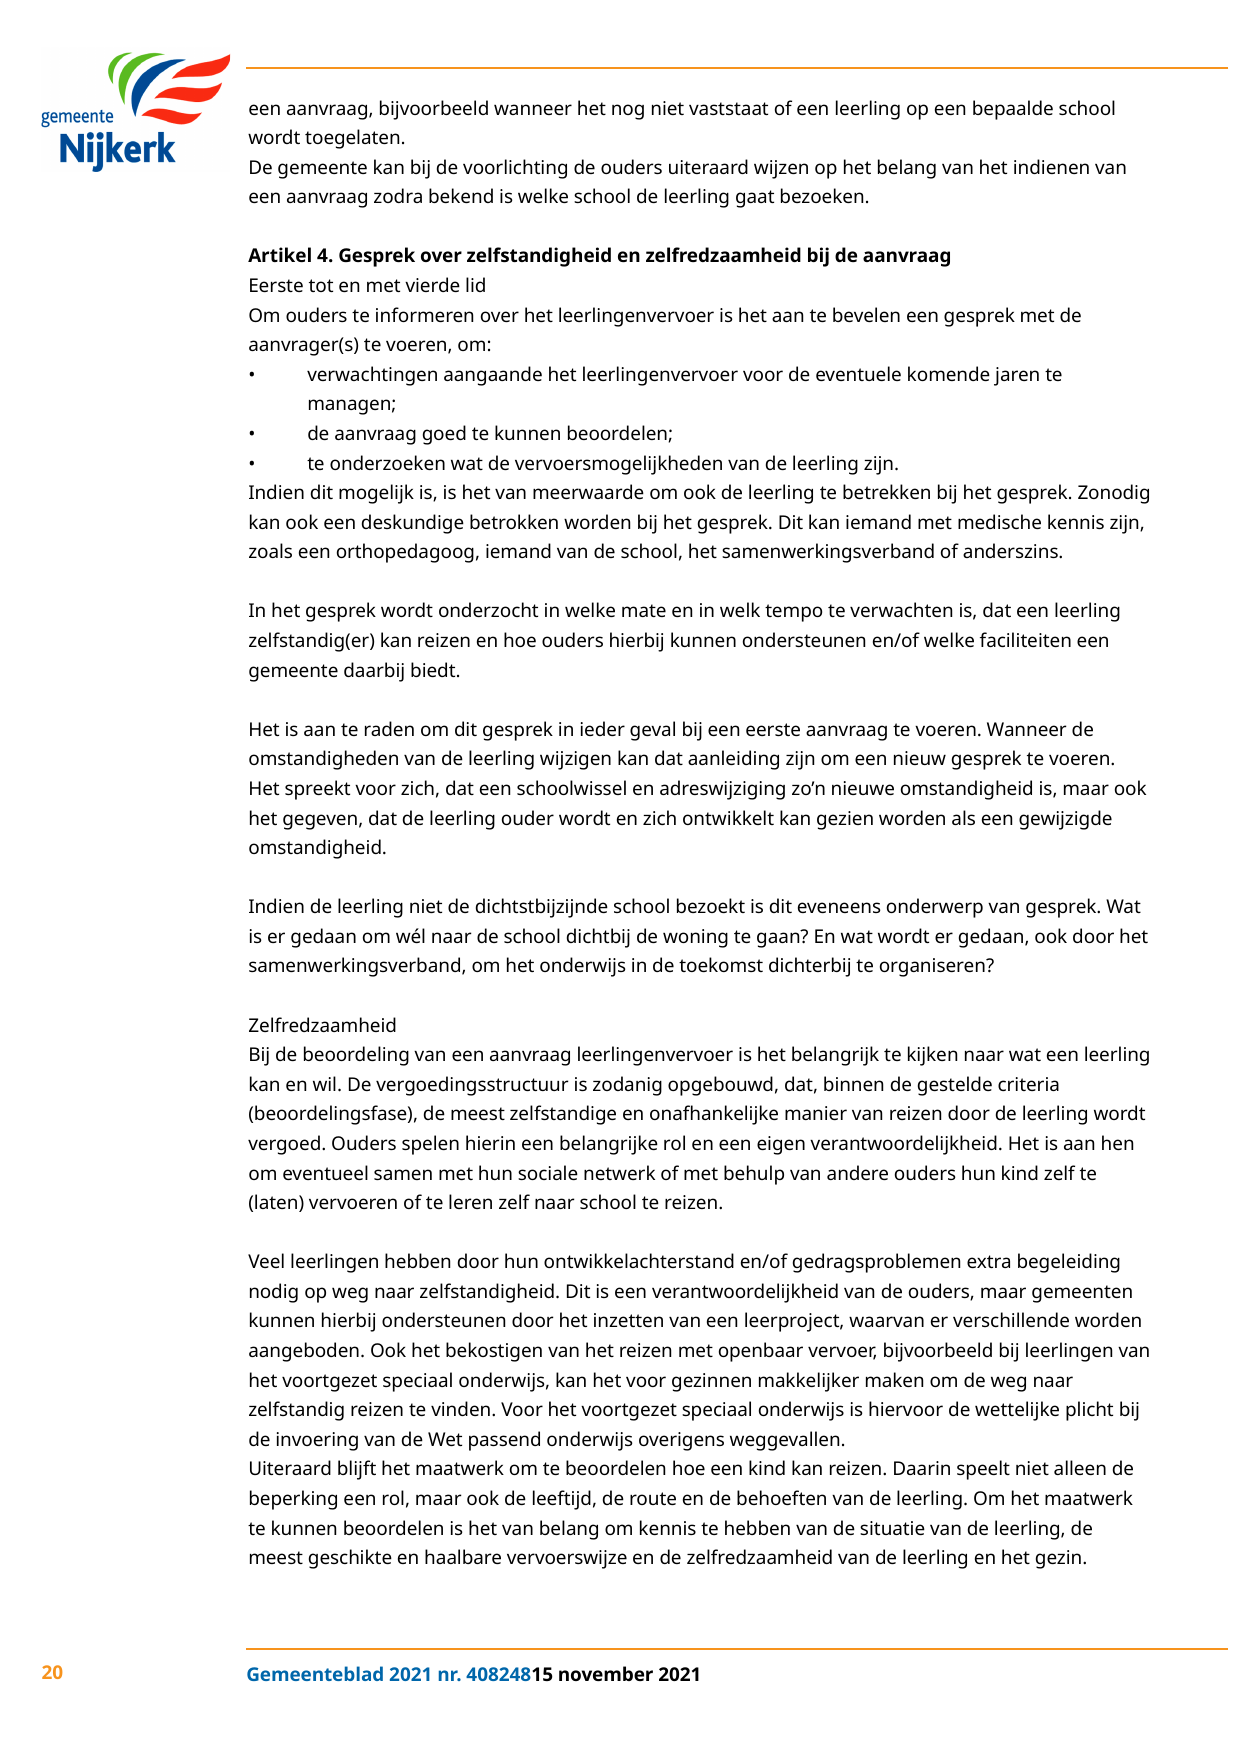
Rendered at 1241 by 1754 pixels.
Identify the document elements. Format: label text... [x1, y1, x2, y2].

text Artikel 4. Gesprek over zelfstandigheid en zelfredzaamheid bij de aanvraag [248, 243, 1152, 268]
list de aanvraag goed te kunnen beoordelen; [248, 420, 1152, 446]
text Veel leerlingen hebben door hun ontwikkelachterstand en/of gedragsproblemen extra begeleiding nodig op weg naar zelfstandigheid. Dit is een verantwoordelijkheid van de ouders, maar gemeenten kunnen hierbij ondersteunen door het inzetten van een leerproject, waarvan er verschillende worden aangeboden. Ook het bekostigen van het reizen met openbaar vervoer, bijvoorbeeld bij leerlingen van het voortgezet speciaal onderwijs, kan het voor gezinnen makkelijker maken om de weg naar zelfstandig reizen te vinden. Voor het voortgezet speciaal onderwijs is hiervoor de wettelijke plicht bij de invoering van de Wet passend onderwijs overigens weggevallen. [248, 1248, 1152, 1452]
text Indien de leerling niet de dichtstbijzijnde school bezoekt is dit eveneens onderwerp van gesprek. Wat is er gedaan om wél naar de school dichtbij de woning te gaan? En wat wordt er gedaan, ook door het samenwerkingsverband, om het onderwijs in de toekomst dichterbij te organiseren? [248, 893, 1152, 978]
picture [41, 47, 231, 172]
list verwachtingen aangaande het leerlingenvervoer voor de eventuele komende jaren te managen; [248, 361, 1152, 416]
text Om ouders te informeren over het leerlingenvervoer is het aan te bevelen een gesprek met de aanvrager(s) te voeren, om: [248, 302, 1152, 357]
text Uiteraard blijft het maatwerk om te beoordelen hoe een kind kan reizen. Daarin speelt niet alleen de [248, 1456, 1152, 1481]
text beperking een rol, maar ook de leeftijd, de route en de behoeften van de leerling. Om het maatwerk te kunnen beoordelen is het van belang om kennis te hebben van de situatie van de leerling, de meest geschikte en haalbare vervoerswijze en de zelfredzaamheid van de leerling en het gezin. [248, 1485, 1152, 1570]
text Indien dit mogelijk is, is het van meerwaarde om ook de leerling te betrekken bij het gesprek. Zonodig kan ook een deskundige betrokken worden bij het gesprek. Dit kan iemand met medische kennis zijn, zoals een orthopedagoog, iemand van de school, het samenwerkingsverband of anderszins. [248, 479, 1152, 564]
list te onderzoeken wat de vervoersmogelijkheden van de leerling zijn. [248, 450, 1152, 476]
text Het is aan te raden om dit gesprek in ieder geval bij een eerste aanvraag te voeren. Wanneer de omstandigheden van de leerling wijzigen kan dat aanleiding zijn om een nieuw gesprek te voeren. Het spreekt voor zich, dat een schoolwissel en adreswijziging zo’n nieuwe omstandigheid is, maar ook het gegeven, dat de leerling ouder wordt en zich ontwikkelt kan gezien worden als een gewijzigde omstandigheid. [248, 716, 1152, 860]
text Bij de beoordeling van een aanvraag leerlingenvervoer is het belangrijk te kijken naar wat een leerling kan en wil. De vergoedingsstructuur is zodanig opgebouwd, dat, binnen de gestelde criteria (beoordelingsfase), de meest zelfstandige en onafhankelijke manier van reizen door de leerling wordt vergoed. Ouders spelen hierin een belangrijke rol en een eigen verantwoordelijkheid. Het is aan hen om eventueel samen met hun sociale netwerk of met behulp van andere ouders hun kind zelf te (laten) vervoeren of te leren zelf naar school te reizen. [248, 1041, 1152, 1215]
text Eerste tot en met vierde lid [248, 272, 1152, 298]
text een aanvraag, bijvoorbeeld wanneer het nog niet vaststaat of een leerling op een bepaalde school wordt toegelaten. [248, 95, 1152, 150]
text Zelfredzaamheid [248, 1012, 1152, 1038]
text In het gesprek wordt onderzocht in welke mate en in welk tempo te verwachten is, dat een leerling zelfstandig(er) kan reizen en hoe ouders hierbij kunnen ondersteunen en/of welke faciliteiten een gemeente daarbij biedt. [248, 598, 1152, 683]
text De gemeente kan bij de voorlichting de ouders uiteraard wijzen op het belang van het indienen van een aanvraag zodra bekend is welke school de leerling gaat bezoeken. [248, 154, 1152, 209]
